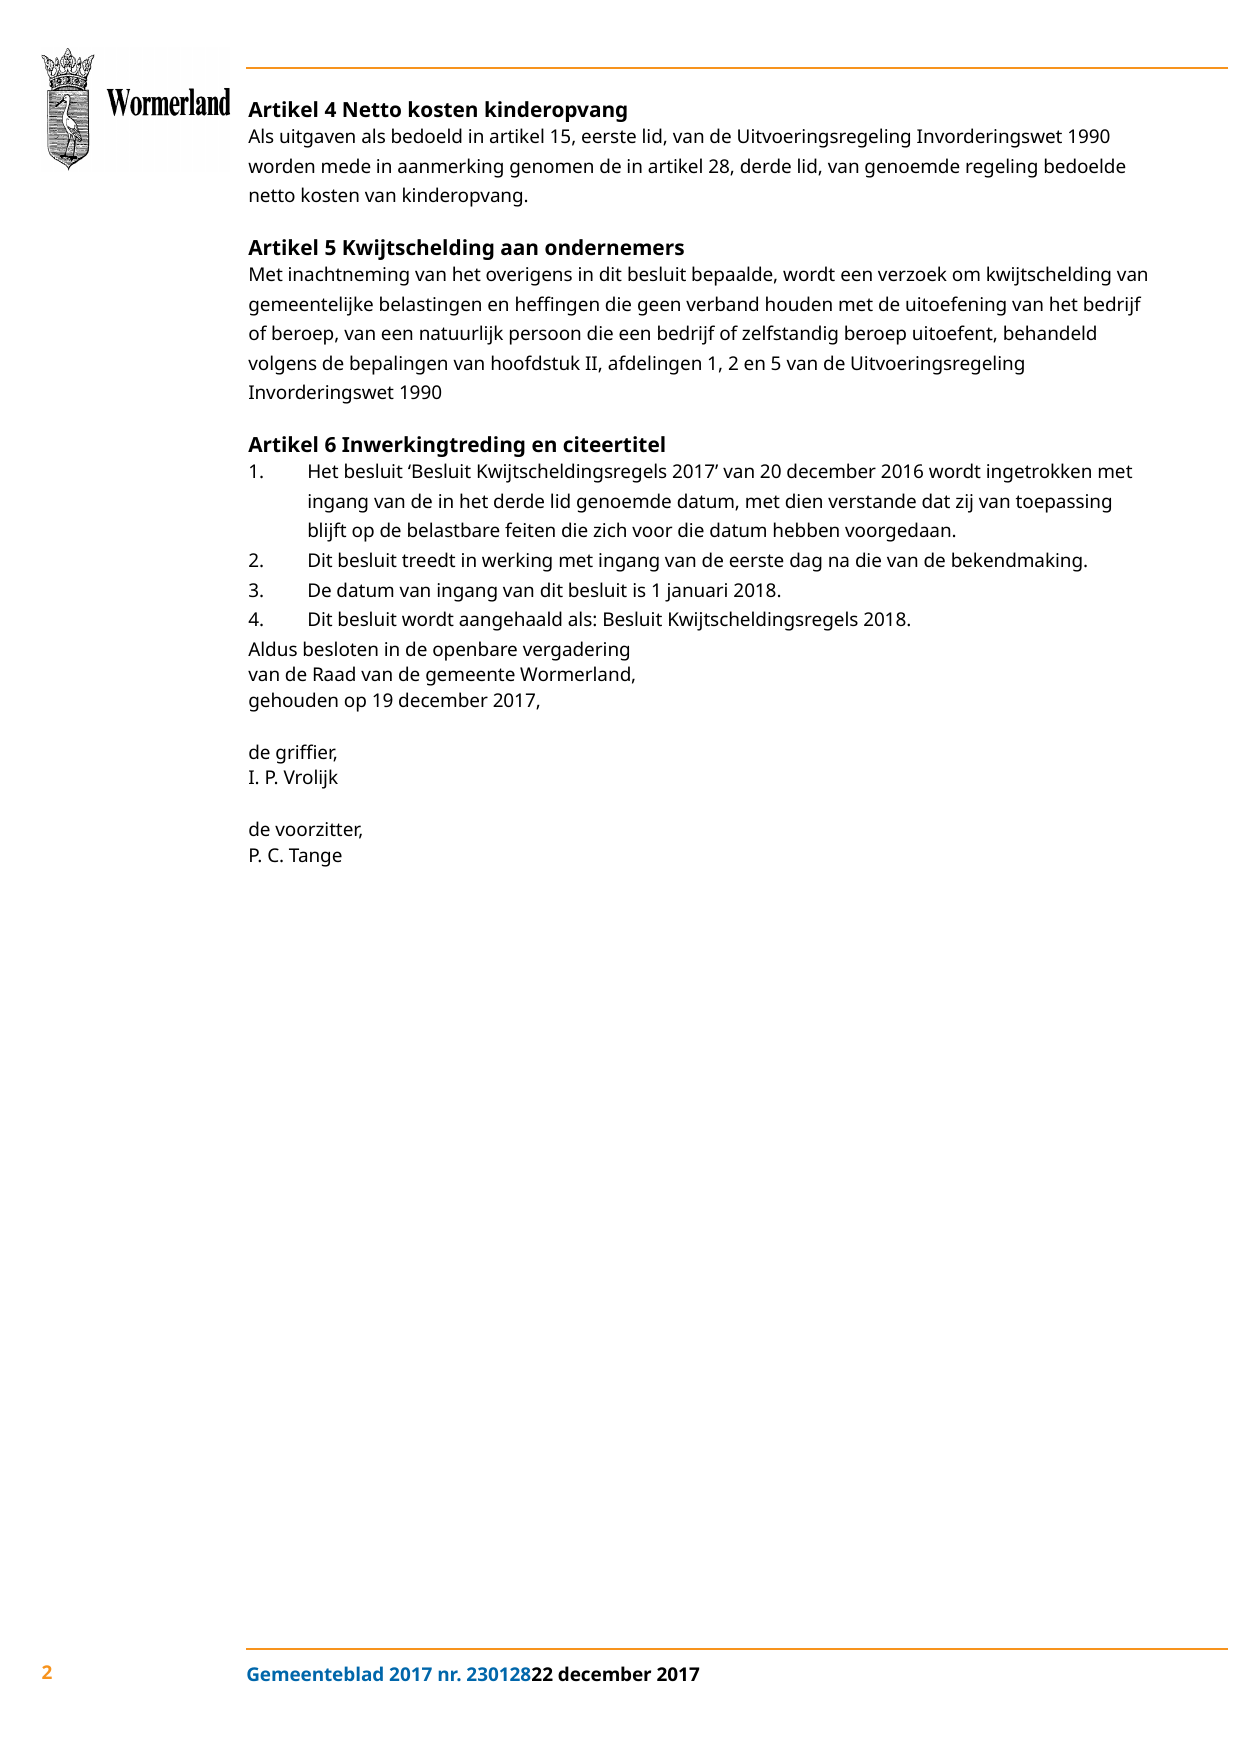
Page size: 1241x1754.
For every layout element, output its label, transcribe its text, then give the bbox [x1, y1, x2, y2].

list Dit besluit treedt in werking met ingang van de eerste dag na die van de bekendmaking. [248, 547, 1152, 573]
text Artikel 5 Kwijtschelding aan ondernemers [248, 233, 1152, 261]
text P. C. Tange [248, 842, 1152, 867]
text Artikel 4 Netto kosten kinderopvang [248, 95, 1152, 123]
list De datum van ingang van dit besluit is 1 januari 2018. [248, 577, 1152, 602]
text Artikel 6 Inwerkingtreding en citeertitel [248, 430, 1152, 458]
list Het besluit ‘Besluit Kwijtscheldingsregels 2017’ van 20 december 2016 wordt ingetrokken met ingang van de in het derde lid genoemde datum, met dien verstande dat zij van toepassing blijft op de belastbare feiten die zich voor die datum hebben voorgedaan. [248, 458, 1152, 543]
text de voorzitter, [248, 816, 1152, 842]
text Aldus besloten in de openbare vergadering [248, 636, 1152, 662]
text I. P. Vrolijk [248, 764, 1152, 790]
text gehouden op 19 december 2017, [248, 687, 1152, 713]
text Als uitgaven als bedoeld in artikel 15, eerste lid, van de Uitvoeringsregeling Invorderingswet 1990 worden mede in aanmerking genomen de in artikel 28, derde lid, van genoemde regeling bedoelde netto kosten van kinderopvang. [248, 123, 1152, 208]
text van de Raad van de gemeente Wormerland, [248, 662, 1152, 687]
picture [41, 47, 231, 172]
text de griffier, [248, 739, 1152, 764]
list Dit besluit wordt aangehaald als: Besluit Kwijtscheldingsregels 2018. [248, 606, 1152, 632]
text Met inachtneming van het overigens in dit besluit bepaalde, wordt een verzoek om kwijtschelding van gemeentelijke belastingen en heffingen die geen verband houden met de uitoefening van het bedrijf of beroep, van een natuurlijk persoon die een bedrijf of zelfstandig beroep uitoefent, behandeld volgens de bepalingen van hoofdstuk II, afdelingen 1, 2 en 5 van de Uitvoeringsregeling Invorderingswet 1990 [248, 261, 1152, 405]
